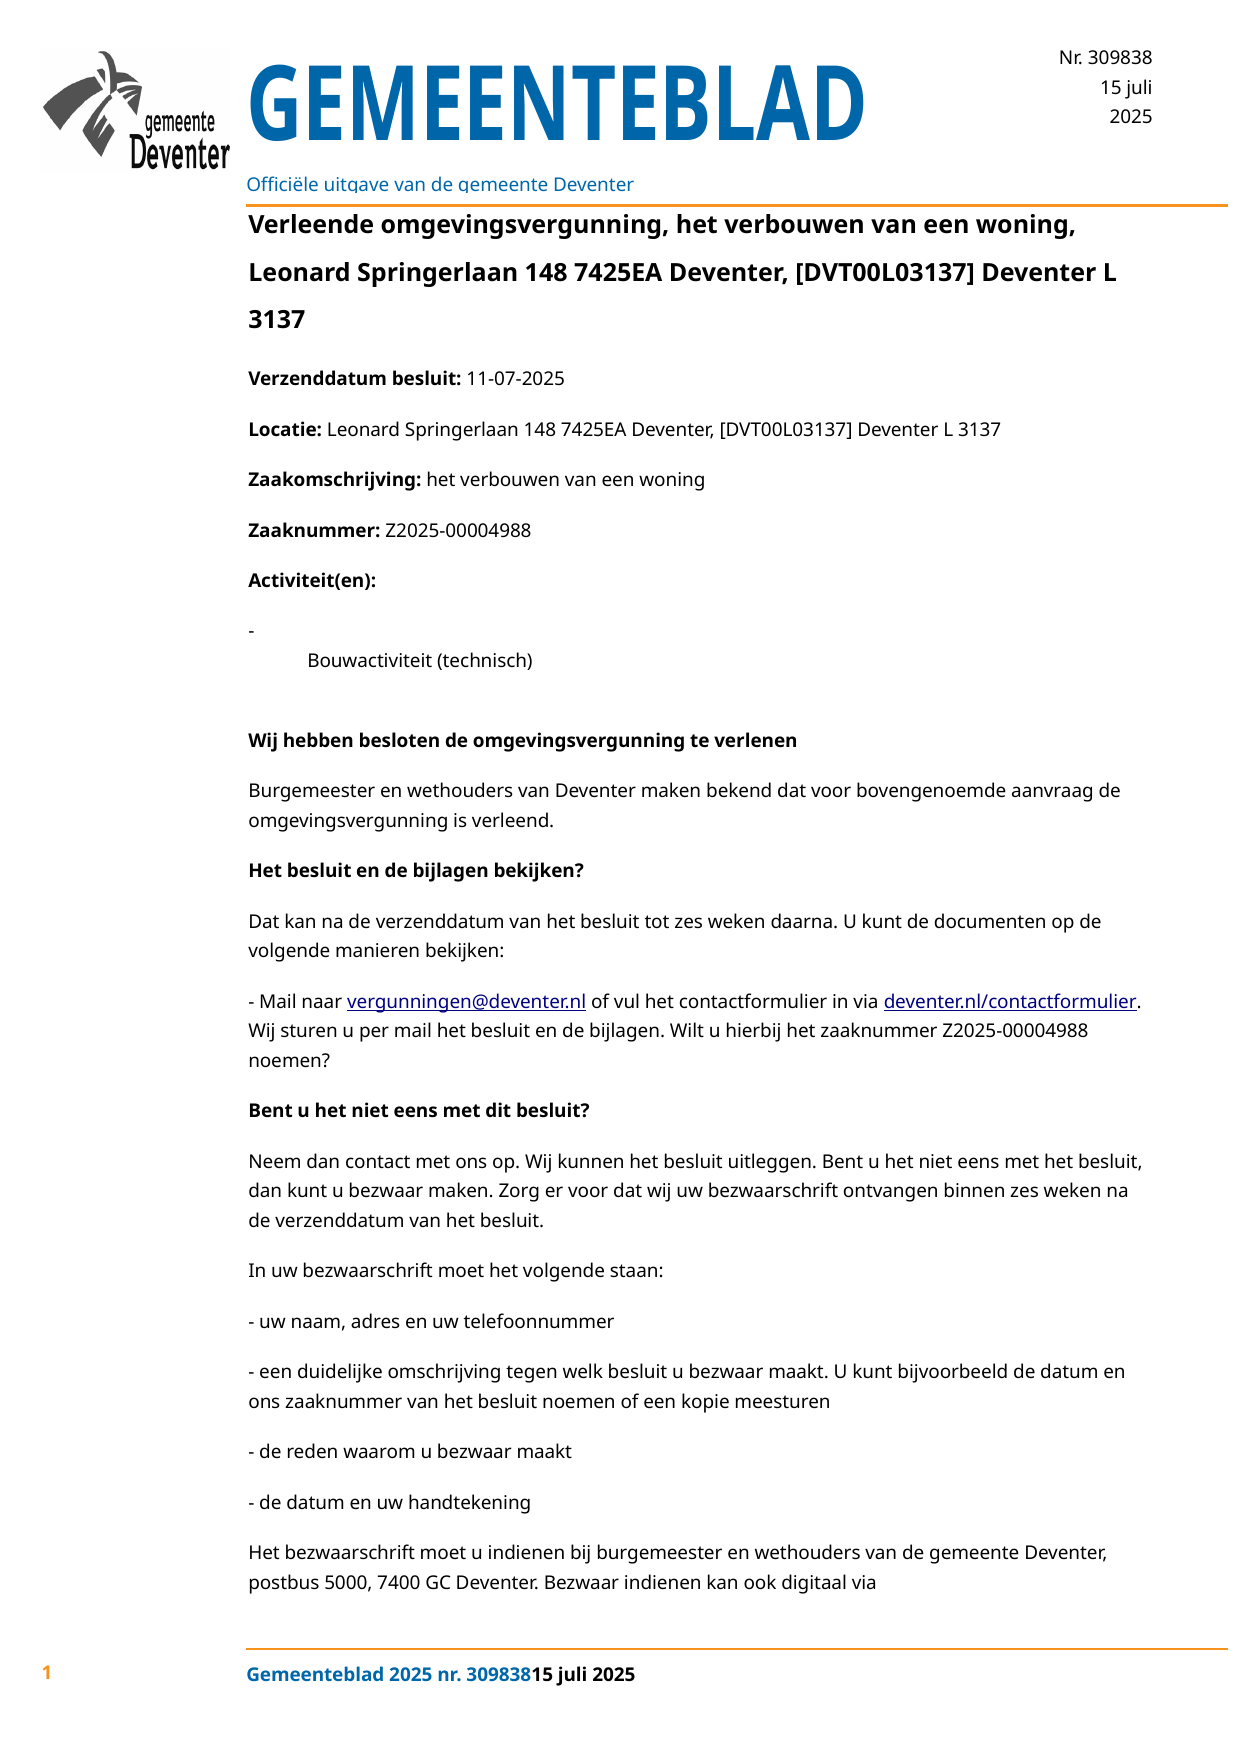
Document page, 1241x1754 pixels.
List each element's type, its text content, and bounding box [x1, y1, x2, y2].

text Burgemeester en wethouders van Deventer maken bekend dat voor bovengenoemde aanvraag de omgevingsvergunning is verleend. [248, 778, 1152, 833]
text Zaaknummer: Z2025-00004988 [248, 517, 1152, 542]
text Bent u het niet eens met dit besluit? [248, 1098, 1152, 1123]
list Bouwactiviteit (technisch) [248, 647, 1152, 673]
text Het besluit en de bijlagen bekijken? [248, 858, 1152, 883]
text In uw bezwaarschrift moet het volgende staan: [248, 1258, 1152, 1283]
text Het bezwaarschrift moet u indienen bij burgemeester en wethouders van de gemeente Deventer, postbus 5000, 7400 GC Deventer. Bezwaar indienen kan ook digitaal via [248, 1539, 1152, 1594]
text Verleende omgevingsvergunning, het verbouwen van een woning, Leonard Springerlaan 148 7425EA Deventer, [DVT00L03137] Deventer L 3137 [248, 207, 1152, 336]
picture [41, 47, 231, 172]
text Wij hebben besloten de omgevingsvergunning te verlenen [248, 727, 1152, 753]
text Activiteit(en): [248, 567, 1152, 593]
text - Mail naar vergunningen@deventer.nl of vul het contactformulier in via deventer.nl/contactformulier. Wij sturen u per mail het besluit en de bijlagen. Wilt u hierbij het zaaknummer Z2025-00004988 noemen? [248, 988, 1152, 1073]
text Zaakomschrijving: het verbouwen van een woning [248, 466, 1152, 492]
text Neem dan contact met ons op. Wij kunnen het besluit uitleggen. Bent u het niet eens met het besluit, dan kunt u bezwaar maken. Zorg er voor dat wij uw bezwaarschrift ontvangen binnen zes weken na de verzenddatum van het besluit. [248, 1148, 1152, 1233]
text - een duidelijke omschrijving tegen welk besluit u bezwaar maakt. U kunt bijvoorbeeld de datum en ons zaaknummer van het besluit noemen of een kopie meesturen [248, 1358, 1152, 1414]
text Dat kan na de verzenddatum van het besluit tot zes weken daarna. U kunt de documenten op de volgende manieren bekijken: [248, 908, 1152, 963]
text Locatie: Leonard Springerlaan 148 7425EA Deventer, [DVT00L03137] Deventer L 3137 [248, 416, 1152, 442]
text - uw naam, adres en uw telefoonnummer [248, 1308, 1152, 1334]
text Verzenddatum besluit: 11-07-2025 [248, 366, 1152, 391]
text - de reden waarom u bezwaar maakt [248, 1438, 1152, 1464]
text - de datum en uw handtekening [248, 1489, 1152, 1514]
